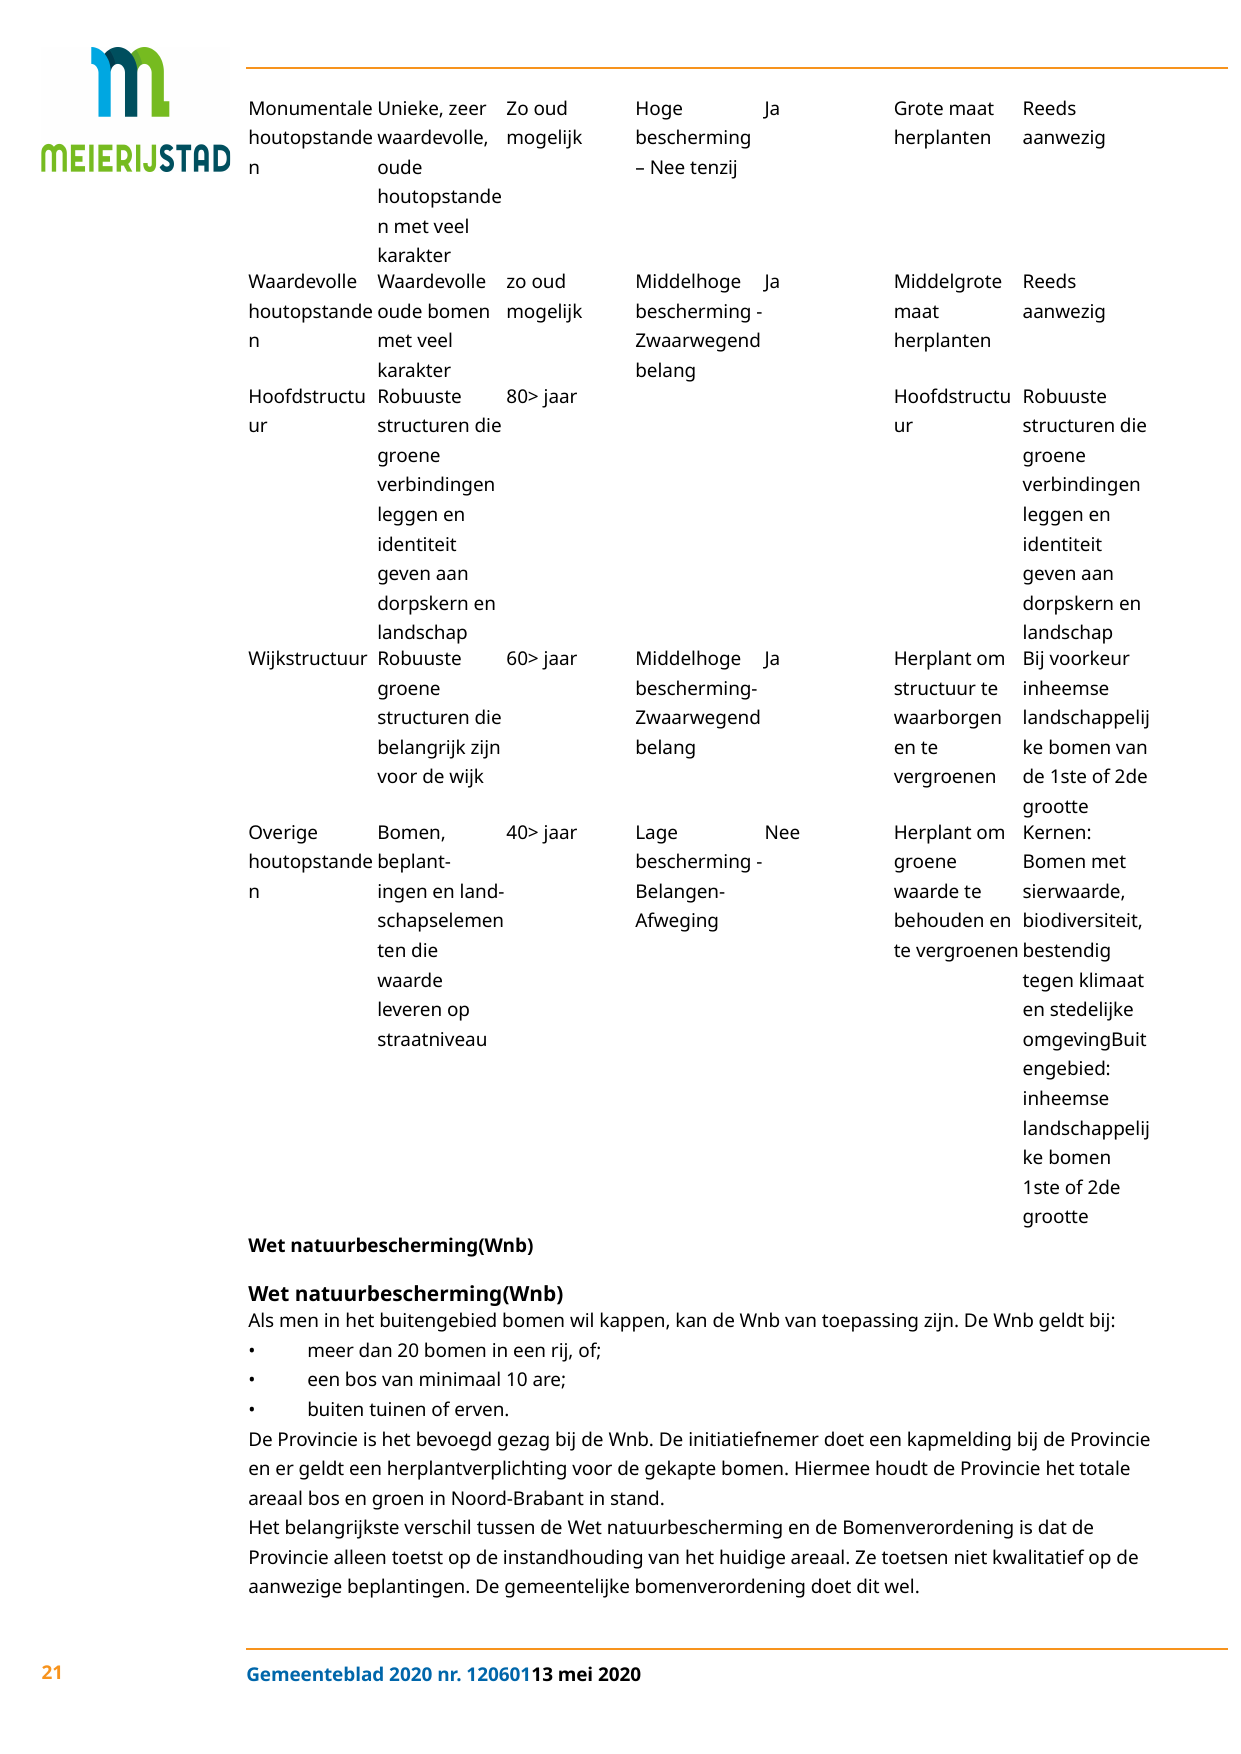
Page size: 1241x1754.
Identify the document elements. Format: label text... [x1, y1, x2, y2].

table_cell Kernen: Bomen met sierwaarde, biodiversiteit, bestendig tegen klimaat en stedelijke omgevingBuitengebied: inheemse landschappelijke bomen 1ste of 2de grootte [1023, 819, 1152, 1229]
table_cell Grote maat herplanten [894, 95, 1022, 268]
table_cell Hoofdstructuur [248, 383, 377, 645]
text Het belangrijkste verschil tussen de Wet natuurbescherming en de Bomenverordening is dat de Provincie alleen toetst op de instandhouding van het huidige areaal. Ze toetsen niet kwalitatief op de aanwezige beplantingen. De gemeentelijke bomenverordening doet dit wel. [248, 1514, 1152, 1599]
table_cell Unieke, zeer waardevolle, oude houtopstanden met veel karakter [377, 95, 506, 268]
table_cell Herplant om groene waarde te behouden en te vergroenen [894, 819, 1022, 1229]
table_cell Reeds aanwezig [1023, 269, 1152, 383]
table_cell Bomen, beplant- ingen en land-schapselementen die waarde leveren op straatniveau [377, 819, 506, 1229]
table_cell Lage bescherming -Belangen-Afweging [635, 819, 764, 1229]
list buiten tuinen of erven. [248, 1396, 1152, 1422]
table_cell [764, 383, 893, 645]
table_cell Middelhoge bescherming -Zwaarwegend belang [635, 269, 764, 383]
picture [41, 47, 231, 172]
text De Provincie is het bevoegd gezag bij de Wnb. De initiatiefnemer doet een kapmelding bij de Provincie en er geldt een herplantverplichting voor de gekapte bomen. Hiermee houdt de Provincie het totale areaal bos en groen in Noord-Brabant in stand. [248, 1426, 1152, 1511]
table_cell Hoge bescherming – Nee tenzij [635, 95, 764, 268]
table_cell Ja [764, 645, 893, 819]
table_cell Robuuste structuren die groene verbindingen leggen en identiteit geven aan dorpskern en landschap [1023, 383, 1152, 645]
table_cell Reeds aanwezig [1023, 95, 1152, 268]
list meer dan 20 bomen in een rij, of; [248, 1337, 1152, 1363]
table_cell Bij voorkeur inheemse landschappelijke bomen van de 1ste of 2de grootte [1023, 645, 1152, 819]
text Wet natuurbescherming(Wnb) [248, 1232, 1152, 1258]
table_cell zo oud mogelijk [506, 269, 635, 383]
text Als men in het buitengebied bomen wil kappen, kan de Wnb van toepassing zijn. De Wnb geldt bij: [248, 1307, 1152, 1333]
table_cell Middelhoge bescherming- Zwaarwegend belang [635, 645, 764, 819]
table_cell Wijkstructuur [248, 645, 377, 819]
table_cell Ja [764, 95, 893, 268]
table_cell Ja [764, 269, 893, 383]
table_cell Waardevolle houtopstanden [248, 269, 377, 383]
table_cell Zo oud mogelijk [506, 95, 635, 268]
table_cell Monumentale houtopstanden [248, 95, 377, 268]
table_cell 60> jaar [506, 645, 635, 819]
table_cell Robuuste groene structuren die belangrijk zijn voor de wijk [377, 645, 506, 819]
table_cell 80> jaar [506, 383, 635, 645]
table_cell Waardevolle oude bomen met veel karakter [377, 269, 506, 383]
table_cell Nee [764, 819, 893, 1229]
table_cell [635, 383, 764, 645]
table_cell Robuuste structuren die groene verbindingen leggen en identiteit geven aan dorpskern en landschap [377, 383, 506, 645]
table_cell Hoofdstructuur [894, 383, 1022, 645]
table_cell Middelgrote maat herplanten [894, 269, 1022, 383]
list een bos van minimaal 10 are; [248, 1367, 1152, 1392]
table_cell 40> jaar [506, 819, 635, 1229]
text Wet natuurbescherming(Wnb) [248, 1279, 1152, 1307]
table_cell Overige houtopstanden [248, 819, 377, 1229]
table_cell Herplant om structuur te waarborgen en te vergroenen [894, 645, 1022, 819]
